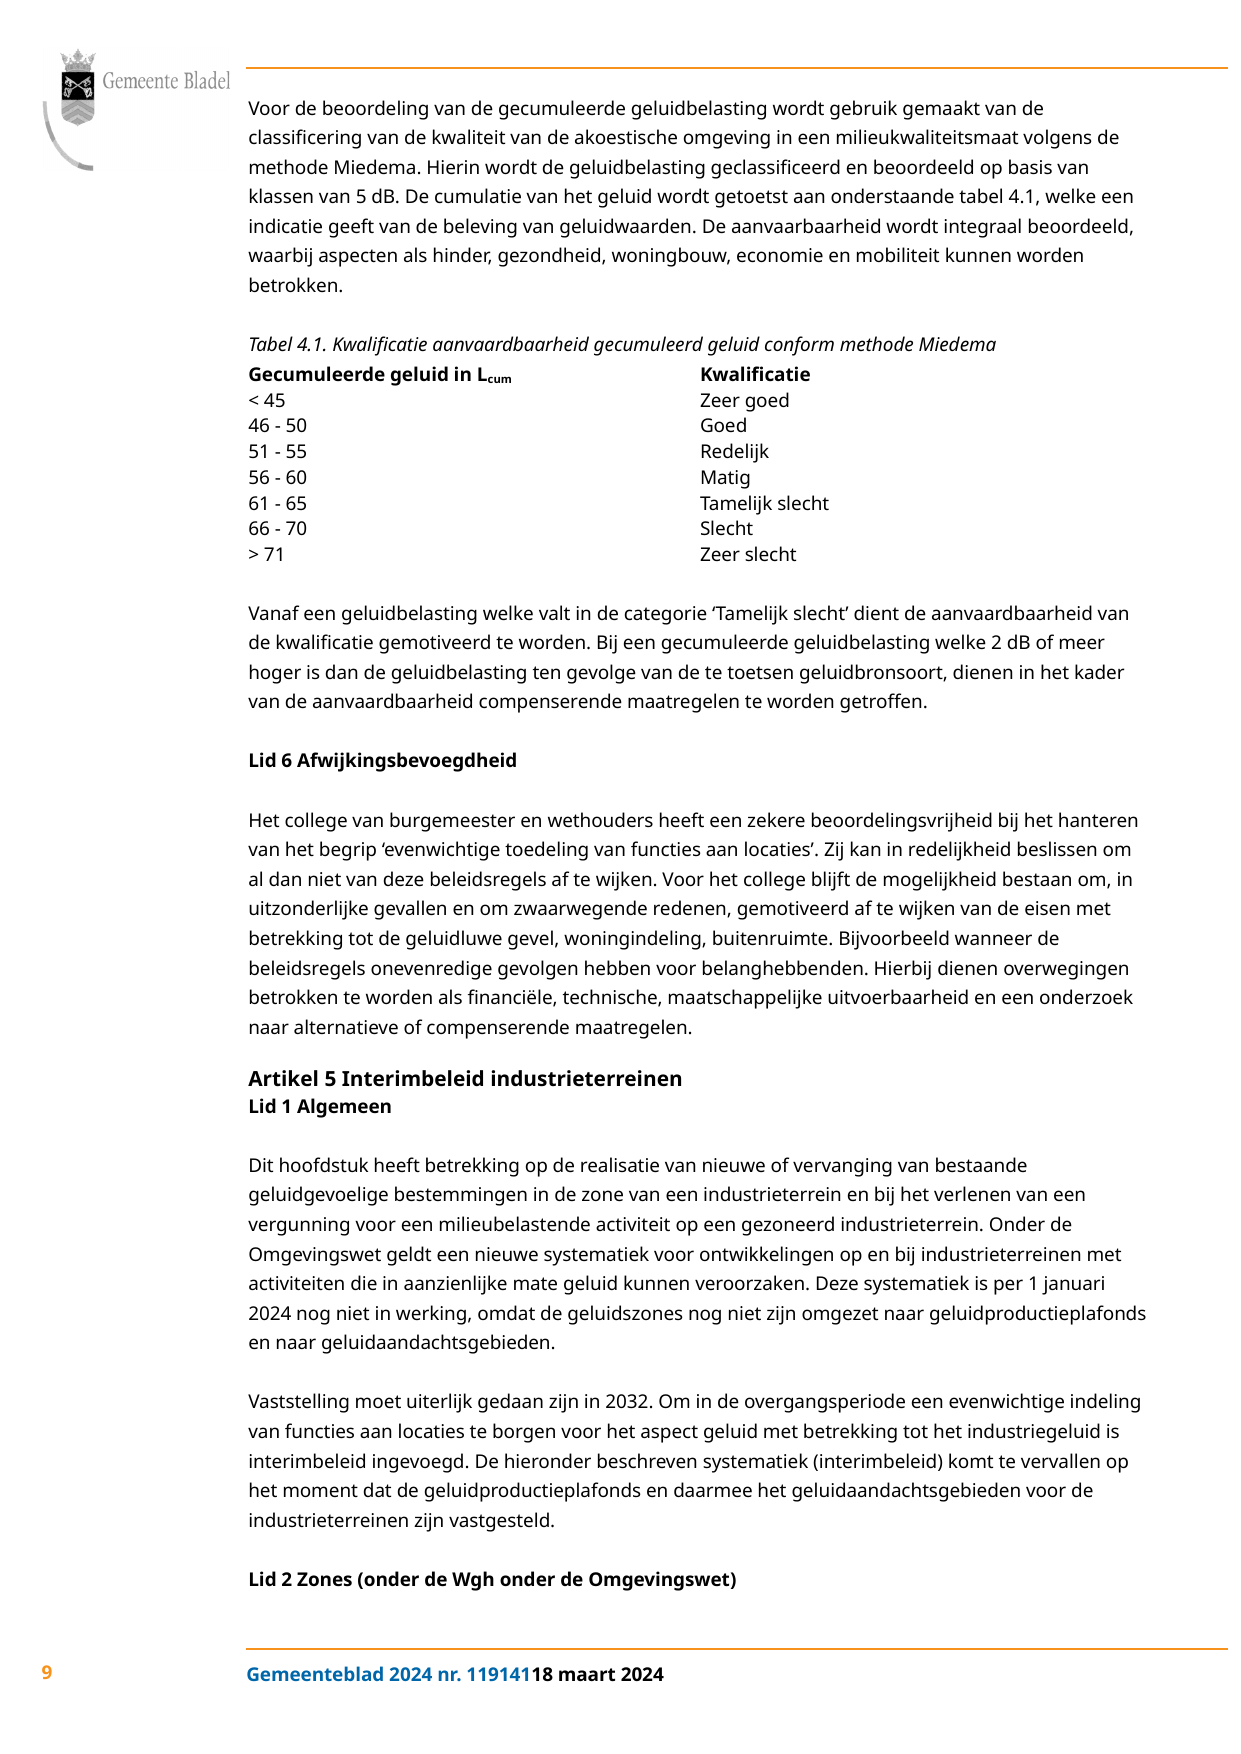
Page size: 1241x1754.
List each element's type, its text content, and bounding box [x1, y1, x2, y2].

table_cell Zeer slecht [700, 541, 1152, 567]
text Lid 1 Algemeen [248, 1093, 1152, 1118]
text Het college van burgemeester en wethouders heeft een zekere beoordelingsvrijheid bij het hanteren van het begrip ‘evenwichtige toedeling van functies aan locaties’. Zij kan in redelijkheid beslissen om al dan niet van deze beleidsregels af te wijken. Voor het college blijft de mogelijkheid bestaan om, in uitzonderlijke gevallen en om zwaarwegende redenen, gemotiveerd af te wijken van de eisen met betrekking tot de geluidluwe gevel, woningindeling, buitenruimte. Bijvoorbeeld wanneer de beleidsregels onevenredige gevolgen hebben voor belanghebbenden. Hierbij dienen overwegingen betrokken te worden als financiële, technische, maatschappelijke uitvoerbaarheid en een onderzoek naar alternatieve of compenserende maatregelen. [248, 807, 1152, 1040]
table_cell < 45 [248, 387, 700, 413]
table_cell Redelijk [700, 438, 1152, 464]
text Vanaf een geluidbelasting welke valt in de categorie ‘Tamelijk slecht’ dient de aanvaardbaarheid van de kwalificatie gemotiveerd te worden. Bij een gecumuleerde geluidbelasting welke 2 dB of meer hoger is dan de geluidbelasting ten gevolge van de te toetsen geluidbronsoort, dienen in het kader van de aanvaardbaarheid compenserende maatregelen te worden getroffen. [248, 600, 1152, 714]
table_cell Zeer goed [700, 387, 1152, 413]
table_cell 56 - 60 [248, 464, 700, 490]
text Dit hoofdstuk heeft betrekking op de realisatie van nieuwe of vervanging van bestaande geluidgevoelige bestemmingen in de zone van een industrieterrein en bij het verlenen van een vergunning voor een milieubelastende activiteit op een gezoneerd industrieterrein. Onder de Omgevingswet geldt een nieuwe systematiek voor ontwikkelingen op en bij industrieterreinen met activiteiten die in aanzienlijke mate geluid kunnen veroorzaken. Deze systematiek is per 1 januari 2024 nog niet in werking, omdat de geluidszones nog niet zijn omgezet naar geluidproductieplafonds en naar geluidaandachtsgebieden. [248, 1152, 1152, 1355]
table_cell Goed [700, 413, 1152, 438]
table_cell 61 - 65 [248, 490, 700, 516]
text Lid 6 Afwijkingsbevoegdheid [248, 748, 1152, 773]
picture [41, 47, 231, 172]
text Tabel 4.1. Kwalificatie aanvaardbaarheid gecumuleerd geluid conform methode Miedema [248, 331, 1152, 357]
table_cell > 71 [248, 541, 700, 567]
text Voor de beoordeling van de gecumuleerde geluidbelasting wordt gebruik gemaakt van de classificering van de kwaliteit van de akoestische omgeving in een milieukwaliteitsmaat volgens de methode Miedema. Hierin wordt de geluidbelasting geclassificeerd en beoordeeld op basis van klassen van 5 dB. De cumulatie van het geluid wordt getoetst aan onderstaande tabel 4.1, welke een indicatie geeft van de beleving van geluidwaarden. De aanvaarbaarheid wordt integraal beoordeeld, waarbij aspecten als hinder, gezondheid, woningbouw, economie en mobiliteit kunnen worden betrokken. [248, 95, 1152, 298]
table_cell 66 - 70 [248, 516, 700, 541]
table_header Gecumuleerde geluid in Lcum [248, 361, 700, 387]
table_cell Slecht [700, 516, 1152, 541]
table_header Kwalificatie [700, 361, 1152, 387]
table_cell 46 - 50 [248, 413, 700, 438]
table_cell 51 - 55 [248, 438, 700, 464]
table_cell Matig [700, 464, 1152, 490]
table_cell Tamelijk slecht [700, 490, 1152, 516]
text Artikel 5 Interimbeleid industrieterreinen [248, 1064, 1152, 1093]
text Lid 2 Zones (onder de Wgh onder de Omgevingswet) [248, 1566, 1152, 1592]
text Vaststelling moet uiterlijk gedaan zijn in 2032. Om in de overgangsperiode een evenwichtige indeling van functies aan locaties te borgen voor het aspect geluid met betrekking tot het industriegeluid is interimbeleid ingevoegd. De hieronder beschreven systematiek (interimbeleid) komt te vervallen op het moment dat de geluidproductieplafonds en daarmee het geluidaandachtsgebieden voor de industrieterreinen zijn vastgesteld. [248, 1389, 1152, 1533]
